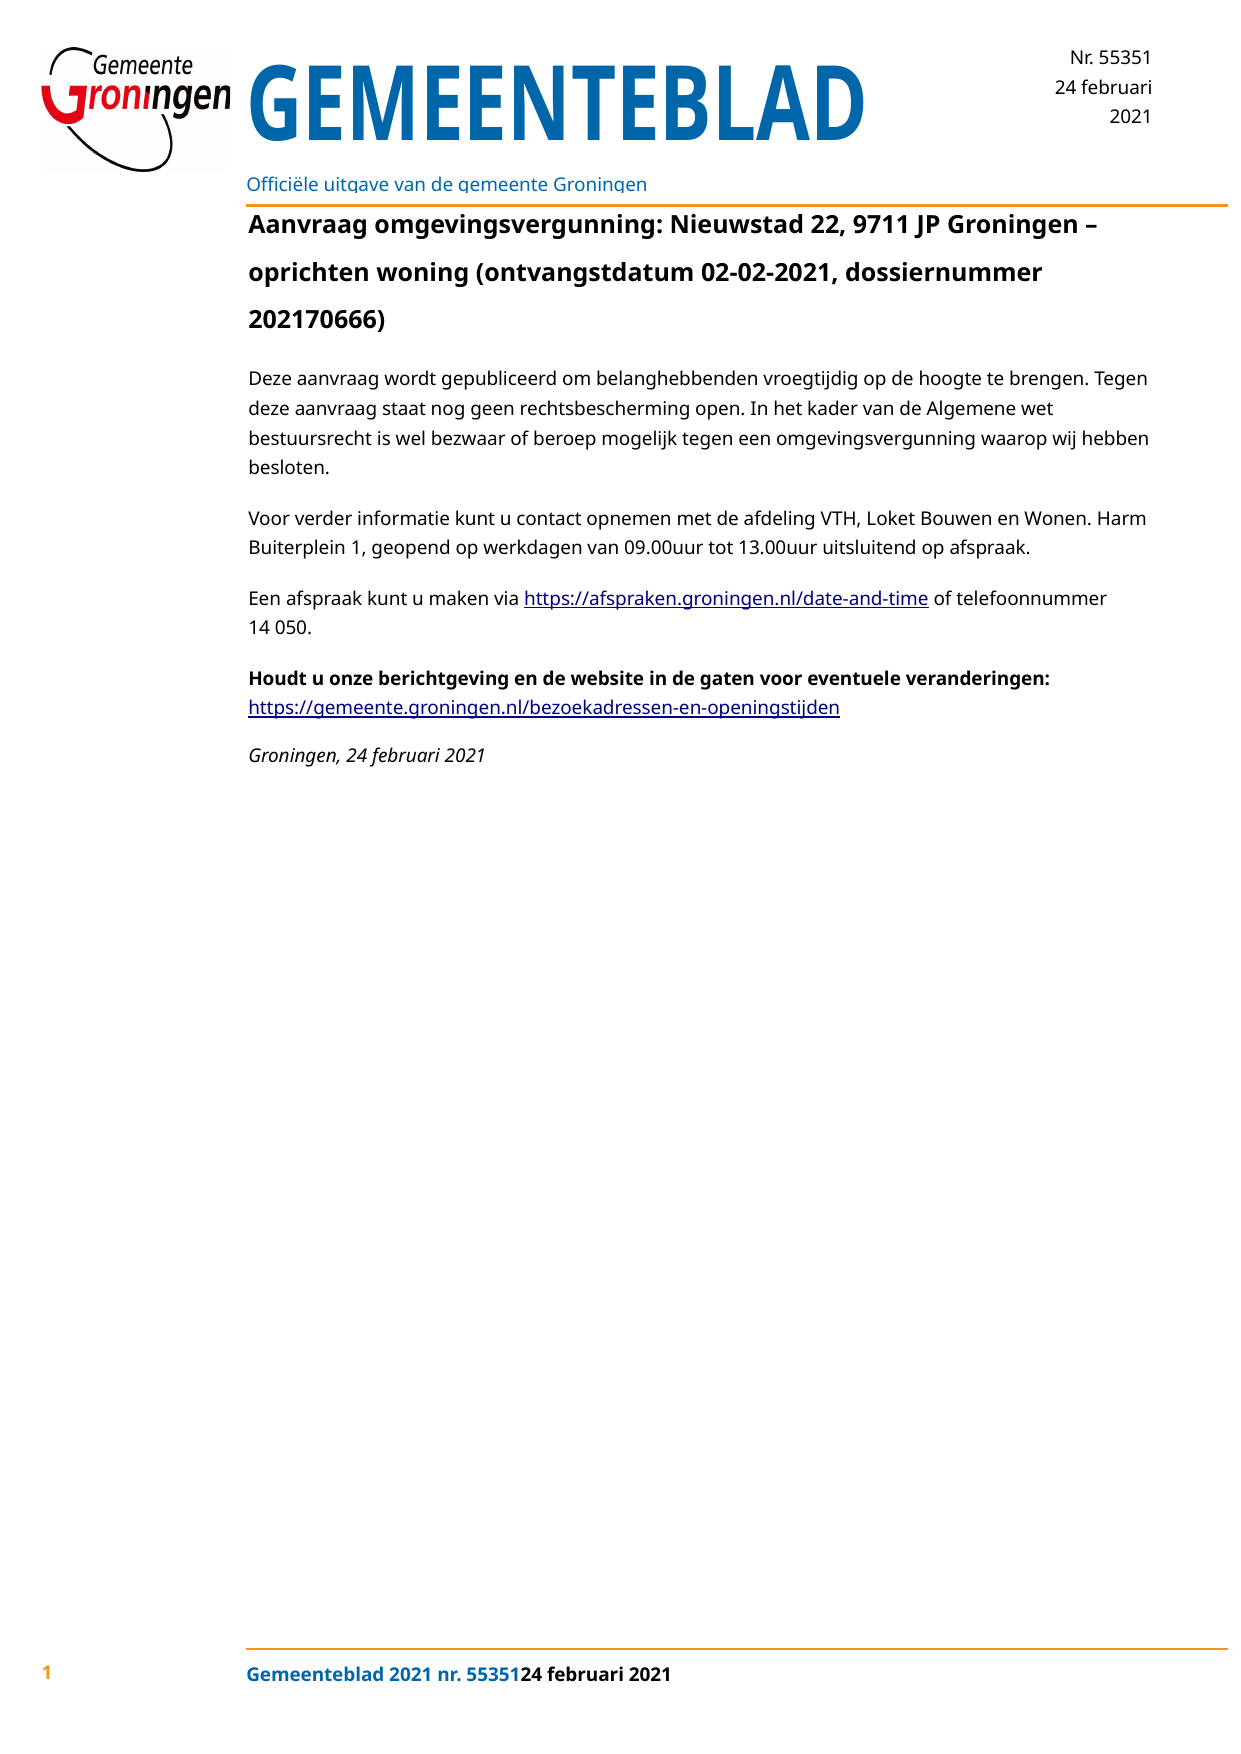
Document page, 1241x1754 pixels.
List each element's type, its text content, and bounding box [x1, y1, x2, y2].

text Voor verder informatie kunt u contact opnemen met de afdeling VTH, Loket Bouwen en Wonen. Harm Buiterplein 1, geopend op werkdagen van 09.00uur tot 13.00uur uitsluitend op afspraak. [248, 505, 1152, 560]
picture [41, 47, 231, 172]
text Een afspraak kunt u maken via https://afspraken.groningen.nl/date-and-time of telefoonnummer 14 050. [248, 585, 1152, 640]
text Groningen, 24 februari 2021 [248, 742, 1152, 768]
text Aanvraag omgevingsvergunning: Nieuwstad 22, 9711 JP Groningen – oprichten woning (ontvangstdatum 02-02-2021, dossiernummer 202170666) [248, 207, 1152, 336]
text Deze aanvraag wordt gepubliceerd om belanghebbenden vroegtijdig op de hoogte te brengen. Tegen deze aanvraag staat nog geen rechtsbescherming open. In het kader van de Algemene wet bestuursrecht is wel bezwaar of beroep mogelijk tegen een omgevingsvergunning waarop wij hebben besloten. [248, 366, 1152, 480]
text Houdt u onze berichtgeving en de website in de gaten voor eventuele veranderingen: https://gemeente.groningen.nl/bezoekadressen-en-openingstijden [248, 665, 1152, 720]
